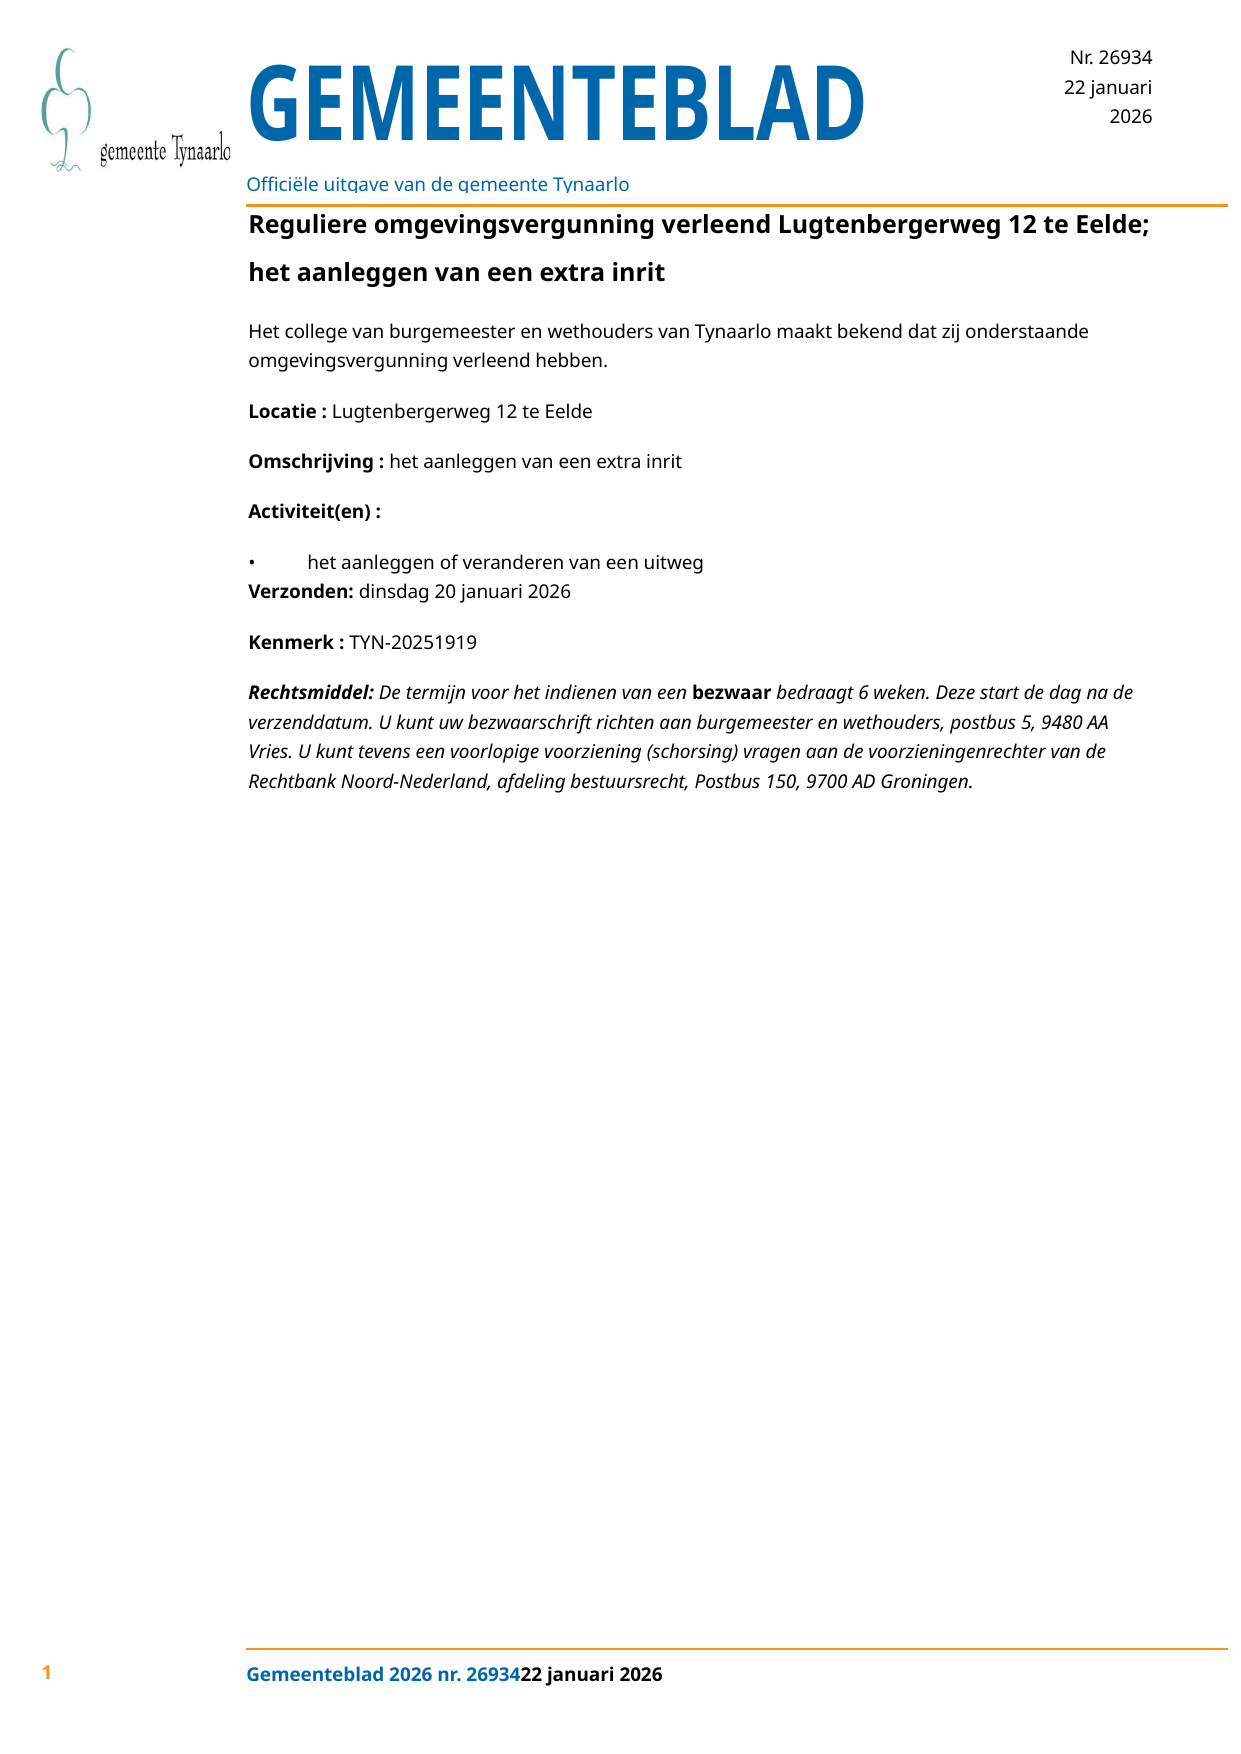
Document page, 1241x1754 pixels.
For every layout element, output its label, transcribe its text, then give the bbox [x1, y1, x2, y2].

text Omschrijving : het aanleggen van een extra inrit [248, 448, 1152, 474]
text Activiteit(en) : [248, 499, 1152, 524]
text Rechtsmiddel: De termijn voor het indienen van een bezwaar bedraagt 6 weken. Deze start de dag na de verzenddatum. U kunt uw bezwaarschrift richten aan burgemeester en wethouders, postbus 5, 9480 AA Vries. U kunt tevens een voorlopige voorziening (schorsing) vragen aan de voorzieningenrechter van de Rechtbank Noord-Nederland, afdeling bestuursrecht, Postbus 150, 9700 AD Groningen. [248, 679, 1152, 794]
picture [41, 47, 231, 172]
text Verzonden: dinsdag 20 januari 2026 [248, 579, 1152, 604]
text Locatie : Lugtenbergerweg 12 te Eelde [248, 398, 1152, 424]
list het aanleggen of veranderen van een uitweg [248, 549, 1152, 575]
text Het college van burgemeester en wethouders van Tynaarlo maakt bekend dat zij onderstaande omgevingsvergunning verleend hebben. [248, 318, 1152, 373]
text Kenmerk : TYN-20251919 [248, 629, 1152, 655]
text Reguliere omgevingsvergunning verleend Lugtenbergerweg 12 te Eelde; het aanleggen van een extra inrit [248, 207, 1152, 288]
